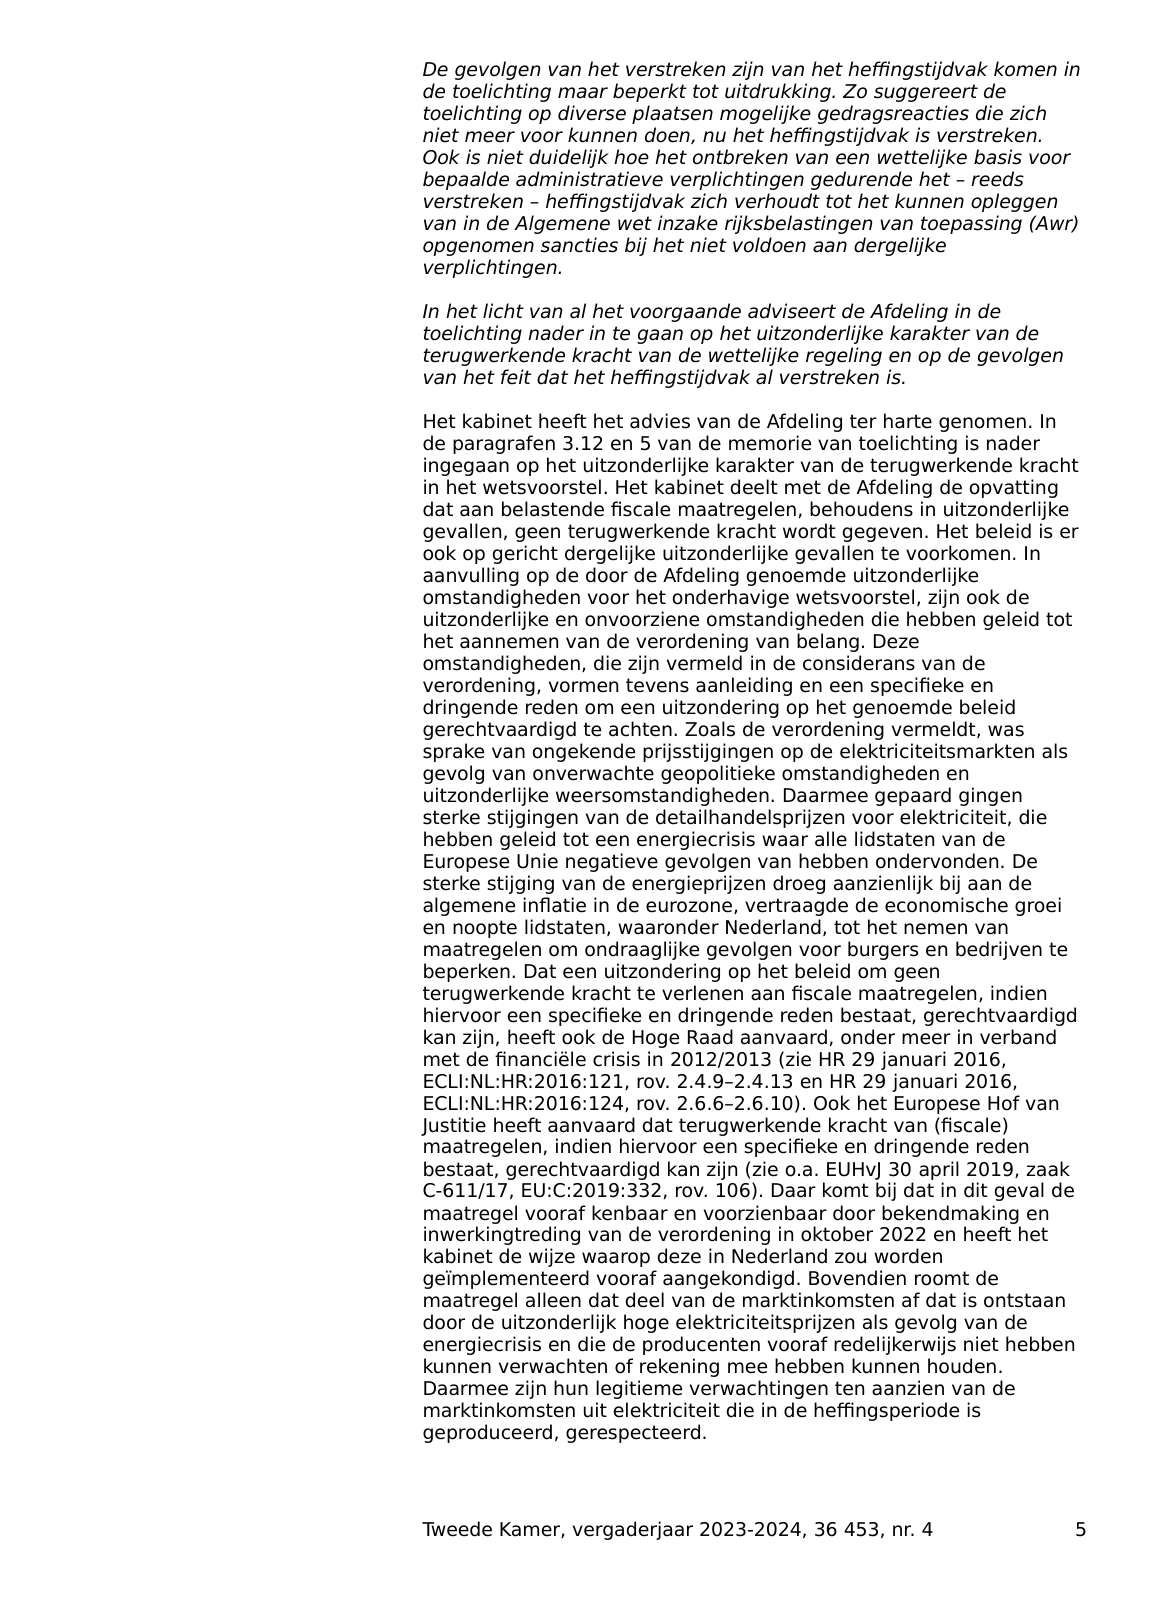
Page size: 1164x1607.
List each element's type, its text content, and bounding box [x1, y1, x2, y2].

text De gevolgen van het verstreken zijn van het heffingstijdvak komen in de toelichting maar beperkt tot uitdrukking. Zo suggereert de toelichting op diverse plaatsen mogelijke gedragsreacties die zich niet meer voor kunnen doen, nu het heffingstijdvak is verstreken. Ook is niet duidelijk hoe het ontbreken van een wettelijke basis voor bepaalde administratieve verplichtingen gedurende het – reeds verstreken – heffingstijdvak zich verhoudt tot het kunnen opleggen van in de Algemene wet inzake rijksbelastingen van toepassing (Awr) opgenomen sancties bij het niet voldoen aan dergelijke verplichtingen. [422, 59, 1087, 279]
text Het kabinet heeft het advies van de Afdeling ter harte genomen. In de paragrafen 3.12 en 5 van de memorie van toelichting is nader ingegaan op het uitzonderlijke karakter van de terugwerkende kracht in het wetsvoorstel. Het kabinet deelt met de Afdeling de opvatting dat aan belastende fiscale maatregelen, behoudens in uitzonderlijke gevallen, geen terugwerkende kracht wordt gegeven. Het beleid is er ook op gericht dergelijke uitzonderlijke gevallen te voorkomen. In aanvulling op de door de Afdeling genoemde uitzonderlijke omstandigheden voor het onderhavige wetsvoorstel, zijn ook de uitzonderlijke en onvoorziene omstandigheden die hebben geleid tot het aannemen van de verordening van belang. Deze omstandigheden, die zijn vermeld in de considerans van de verordening, vormen tevens aanleiding en een specifieke en dringende reden om een uitzondering op het genoemde beleid gerechtvaardigd te achten. Zoals de verordening vermeldt, was sprake van ongekende prijsstijgingen op de elektriciteitsmarkten als gevolg van onverwachte geopolitieke omstandigheden en uitzonderlijke weersomstandigheden. Daarmee gepaard gingen sterke stijgingen van de detailhandelsprijzen voor elektriciteit, die hebben geleid tot een energiecrisis waar alle lidstaten van de Europese Unie negatieve gevolgen van hebben ondervonden. De sterke stijging van de energieprijzen droeg aanzienlijk bij aan de algemene inflatie in de eurozone, vertraagde de economische groei en noopte lidstaten, waaronder Nederland, tot het nemen van maatregelen om ondraaglijke gevolgen voor burgers en bedrijven te beperken. Dat een uitzondering op het beleid om geen terugwerkende kracht te verlenen aan fiscale maatregelen, indien hiervoor een specifieke en dringende reden bestaat, gerechtvaardigd kan zijn, heeft ook de Hoge Raad aanvaard, onder meer in verband met de financiële crisis in 2012/2013 (zie HR 29 januari 2016, ECLI:NL:HR:2016:121, rov. 2.4.9–2.4.13 en HR 29 januari 2016, ECLI:NL:HR:2016:124, rov. 2.6.6–2.6.10). Ook het Europese Hof van Justitie heeft aanvaard dat terugwerkende kracht van (fiscale) maatregelen, indien hiervoor een specifieke en dringende reden bestaat, gerechtvaardigd kan zijn (zie o.a. EUHvJ 30 april 2019, zaak C-611/17, EU:C:2019:332, rov. 106). Daar komt bij dat in dit geval de maatregel vooraf kenbaar en voorzienbaar door bekendmaking en inwerkingtreding van de verordening in oktober 2022 en heeft het kabinet de wijze waarop deze in Nederland zou worden geïmplementeerd vooraf aangekondigd. Bovendien roomt de maatregel alleen dat deel van de marktinkomsten af dat is ontstaan door de uitzonderlijk hoge elektriciteitsprijzen als gevolg van de energiecrisis en die de producenten vooraf redelijkerwijs niet hebben kunnen verwachten of rekening mee hebben kunnen houden. Daarmee zijn hun legitieme verwachtingen ten aanzien van de marktinkomsten uit elektriciteit die in de heffingsperiode is geproduceerd, gerespecteerd. [422, 411, 1087, 1444]
text In het licht van al het voorgaande adviseert de Afdeling in de toelichting nader in te gaan op het uitzonderlijke karakter van de terugwerkende kracht van de wettelijke regeling en op de gevolgen van het feit dat het heffingstijdvak al verstreken is. [422, 301, 1087, 389]
